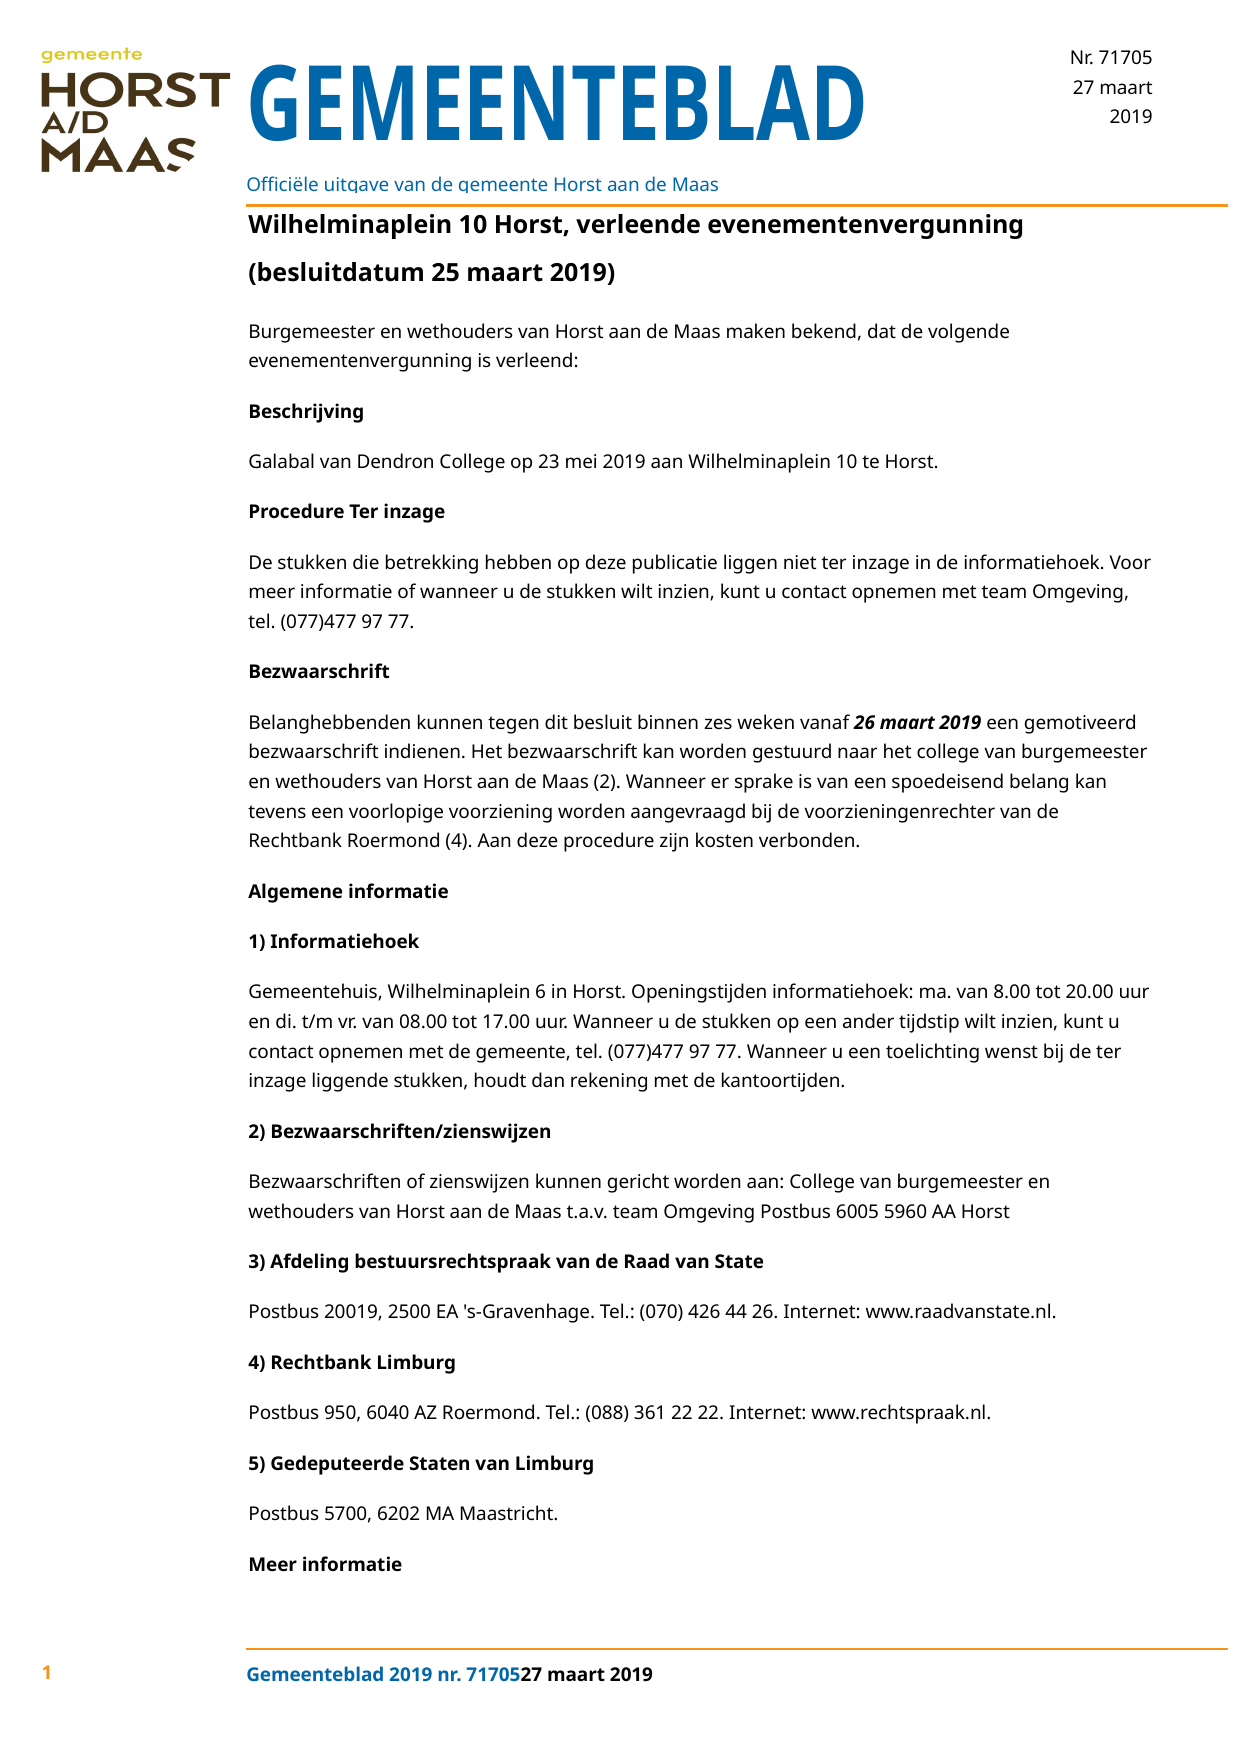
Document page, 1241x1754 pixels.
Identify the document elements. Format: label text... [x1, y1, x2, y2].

text Wilhelminaplein 10 Horst, verleende evenementenvergunning (besluitdatum 25 maart 2019) [248, 207, 1152, 288]
text Meer informatie [248, 1551, 1152, 1577]
text Galabal van Dendron College op 23 mei 2019 aan Wilhelminaplein 10 te Horst. [248, 448, 1152, 474]
text Gemeentehuis, Wilhelminaplein 6 in Horst. Openingstijden informatiehoek: ma. van 8.00 tot 20.00 uur en di. t/m vr. van 08.00 tot 17.00 uur. Wanneer u de stukken op een ander tijdstip wilt inzien, kunt u contact opnemen met de gemeente, tel. (077)477 97 77. Wanneer u een toelichting wenst bij de ter inzage liggende stukken, houdt dan rekening met de kantoortijden. [248, 979, 1152, 1093]
text Bezwaarschrift [248, 659, 1152, 684]
text Bezwaarschriften of zienswijzen kunnen gericht worden aan: College van burgemeester en wethouders van Horst aan de Maas t.a.v. team Omgeving Postbus 6005 5960 AA Horst [248, 1168, 1152, 1224]
text Burgemeester en wethouders van Horst aan de Maas maken bekend, dat de volgende evenementenvergunning is verleend: [248, 318, 1152, 373]
text Postbus 20019, 2500 EA 's-Gravenhage. Tel.: (070) 426 44 26. Internet: www.raadvanstate.nl. [248, 1299, 1152, 1324]
text 2) Bezwaarschriften/zienswijzen [248, 1118, 1152, 1144]
text Belanghebbenden kunnen tegen dit besluit binnen zes weken vanaf 26 maart 2019 een gemotiveerd bezwaarschrift indienen. Het bezwaarschrift kan worden gestuurd naar het college van burgemeester en wethouders van Horst aan de Maas (2). Wanneer er sprake is van een spoedeisend belang kan tevens een voorlopige voorziening worden aangevraagd bij de voorzieningenrechter van de Rechtbank Roermond (4). Aan deze procedure zijn kosten verbonden. [248, 709, 1152, 853]
text 1) Informatiehoek [248, 928, 1152, 954]
text Postbus 5700, 6202 MA Maastricht. [248, 1500, 1152, 1526]
text 4) Rechtbank Limburg [248, 1349, 1152, 1375]
picture [41, 47, 231, 172]
text De stukken die betrekking hebben op deze publicatie liggen niet ter inzage in de informatiehoek. Voor meer informatie of wanneer u de stukken wilt inzien, kunt u contact opnemen met team Omgeving, tel. (077)477 97 77. [248, 549, 1152, 634]
text Beschrijving [248, 398, 1152, 424]
text Algemene informatie [248, 878, 1152, 904]
text Postbus 950, 6040 AZ Roermond. Tel.: (088) 361 22 22. Internet: www.rechtspraak.nl. [248, 1399, 1152, 1425]
text 3) Afdeling bestuursrechtspraak van de Raad van State [248, 1248, 1152, 1274]
text Procedure Ter inzage [248, 499, 1152, 524]
text 5) Gedeputeerde Staten van Limburg [248, 1450, 1152, 1476]
